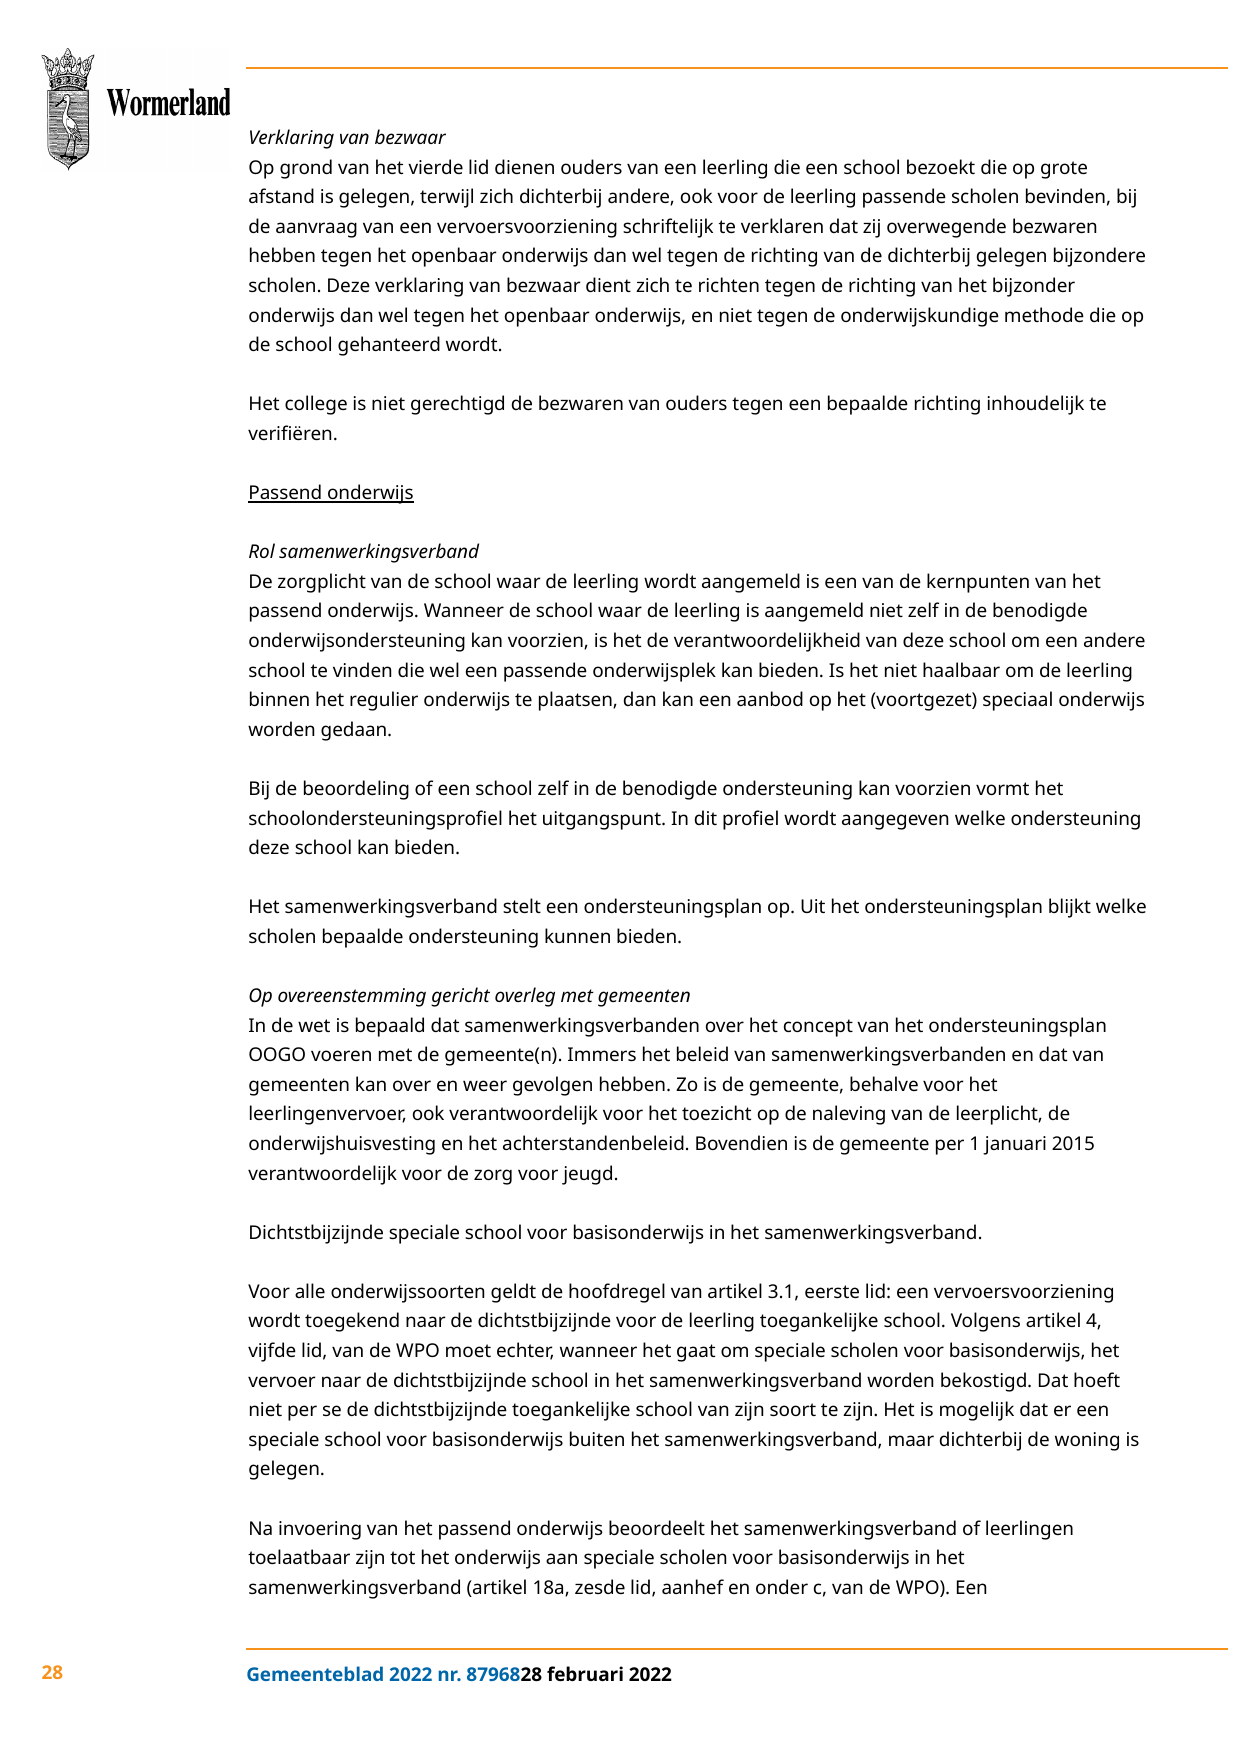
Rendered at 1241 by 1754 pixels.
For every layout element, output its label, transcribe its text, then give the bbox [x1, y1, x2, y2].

text Het samenwerkingsverband stelt een ondersteuningsplan op. Uit het ondersteuningsplan blijkt welke scholen bepaalde ondersteuning kunnen bieden. [248, 893, 1152, 949]
text Rol samenwerkingsverband [248, 538, 1152, 564]
text Het college is niet gerechtigd de bezwaren van ouders tegen een bepaalde richting inhoudelijk te verifiëren. [248, 391, 1152, 446]
text Na invoering van het passend onderwijs beoordeelt het samenwerkingsverband of leerlingen toelaatbaar zijn tot het onderwijs aan speciale scholen voor basisonderwijs in het samenwerkingsverband (artikel 18a, zesde lid, aanhef en onder c, van de WPO). Een [248, 1515, 1152, 1600]
text Op overeenstemming gericht overleg met gemeenten [248, 982, 1152, 1008]
text De zorgplicht van de school waar de leerling wordt aangemeld is een van de kernpunten van het passend onderwijs. Wanneer de school waar de leerling is aangemeld niet zelf in de benodigde onderwijsondersteuning kan voorzien, is het de verantwoordelijkheid van deze school om een andere school te vinden die wel een passende onderwijsplek kan bieden. Is het niet haalbaar om de leerling binnen het regulier onderwijs te plaatsen, dan kan een aanbod op het (voortgezet) speciaal onderwijs worden gedaan. [248, 568, 1152, 742]
text Verklaring van bezwaar [248, 124, 1152, 150]
text Dichtstbijzijnde speciale school voor basisonderwijs in het samenwerkingsverband. [248, 1219, 1152, 1245]
text Op grond van het vierde lid dienen ouders van een leerling die een school bezoekt die op grote afstand is gelegen, terwijl zich dichterbij andere, ook voor de leerling passende scholen bevinden, bij de aanvraag van een vervoersvoorziening schriftelijk te verklaren dat zij overwegende bezwaren hebben tegen het openbaar onderwijs dan wel tegen de richting van de dichterbij gelegen bijzondere scholen. Deze verklaring van bezwaar dient zich te richten tegen de richting van het bijzonder onderwijs dan wel tegen het openbaar onderwijs, en niet tegen de onderwijskundige methode die op de school gehanteerd wordt. [248, 154, 1152, 357]
text In de wet is bepaald dat samenwerkingsverbanden over het concept van het ondersteuningsplan OOGO voeren met de gemeente(n). Immers het beleid van samenwerkingsverbanden en dat van gemeenten kan over en weer gevolgen hebben. Zo is de gemeente, behalve voor het leerlingenvervoer, ook verantwoordelijk voor het toezicht op de naleving van de leerplicht, de onderwijshuisvesting en het achterstandenbeleid. Bovendien is de gemeente per 1 januari 2015 verantwoordelijk voor de zorg voor jeugd. [248, 1012, 1152, 1186]
text Voor alle onderwijssoorten geldt de hoofdregel van artikel 3.1, eerste lid: een vervoersvoorziening wordt toegekend naar de dichtstbijzijnde voor de leerling toegankelijke school. Volgens artikel 4, vijfde lid, van de WPO moet echter, wanneer het gaat om speciale scholen voor basisonderwijs, het vervoer naar de dichtstbijzijnde school in het samenwerkingsverband worden bekostigd. Dat hoeft niet per se de dichtstbijzijnde toegankelijke school van zijn soort te zijn. Het is mogelijk dat er een speciale school voor basisonderwijs buiten het samenwerkingsverband, maar dichterbij de woning is gelegen. [248, 1278, 1152, 1481]
text Bij de beoordeling of een school zelf in de benodigde ondersteuning kan voorzien vormt het schoolondersteuningsprofiel het uitgangspunt. In dit profiel wordt aangegeven welke ondersteuning deze school kan bieden. [248, 775, 1152, 860]
text Passend onderwijs [248, 479, 1152, 505]
picture [41, 47, 231, 172]
